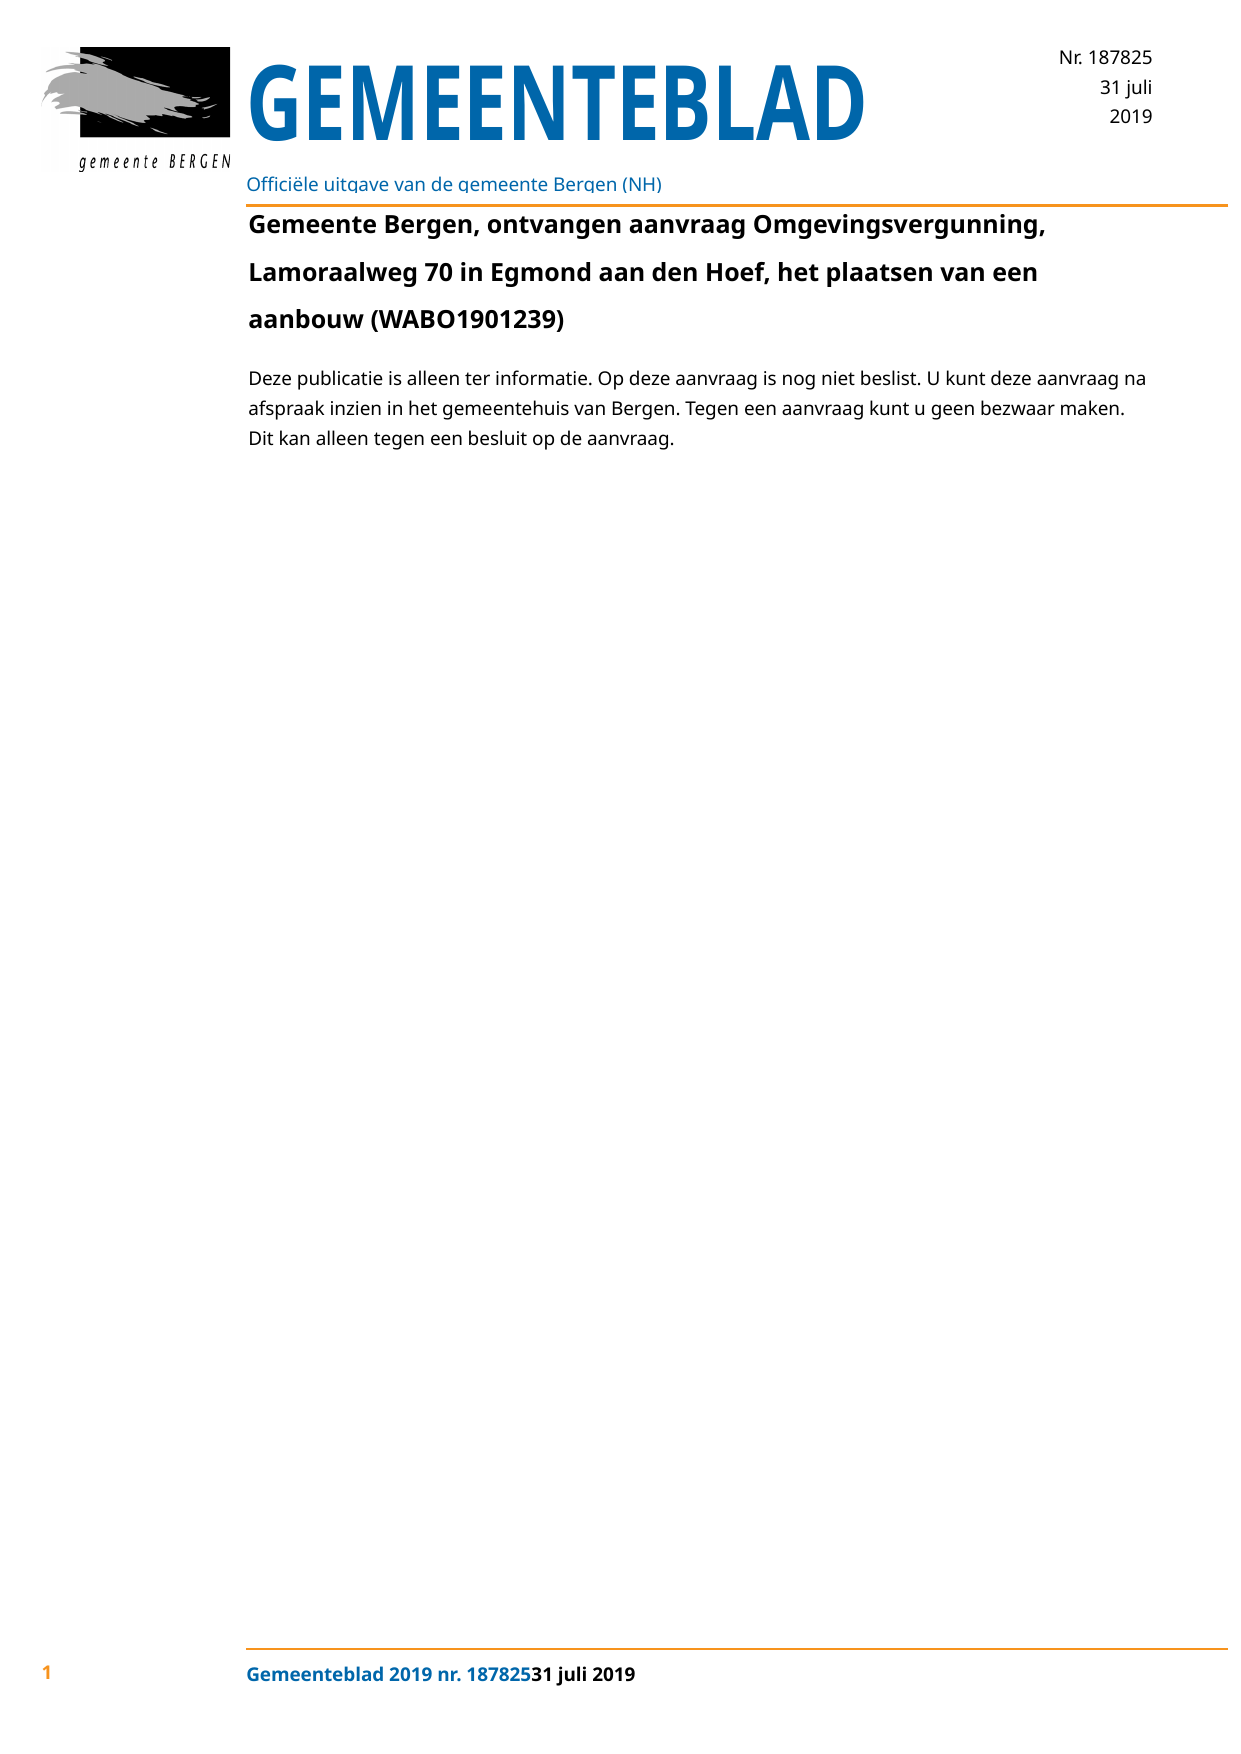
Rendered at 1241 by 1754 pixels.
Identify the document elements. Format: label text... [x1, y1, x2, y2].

text Deze publicatie is alleen ter informatie. Op deze aanvraag is nog niet beslist. U kunt deze aanvraag na afspraak inzien in het gemeentehuis van Bergen. Tegen een aanvraag kunt u geen bezwaar maken. Dit kan alleen tegen een besluit op de aanvraag. [248, 366, 1152, 450]
picture [41, 47, 231, 172]
text Gemeente Bergen, ontvangen aanvraag Omgevingsvergunning, Lamoraalweg 70 in Egmond aan den Hoef, het plaatsen van een aanbouw (WABO1901239) [248, 207, 1152, 336]
